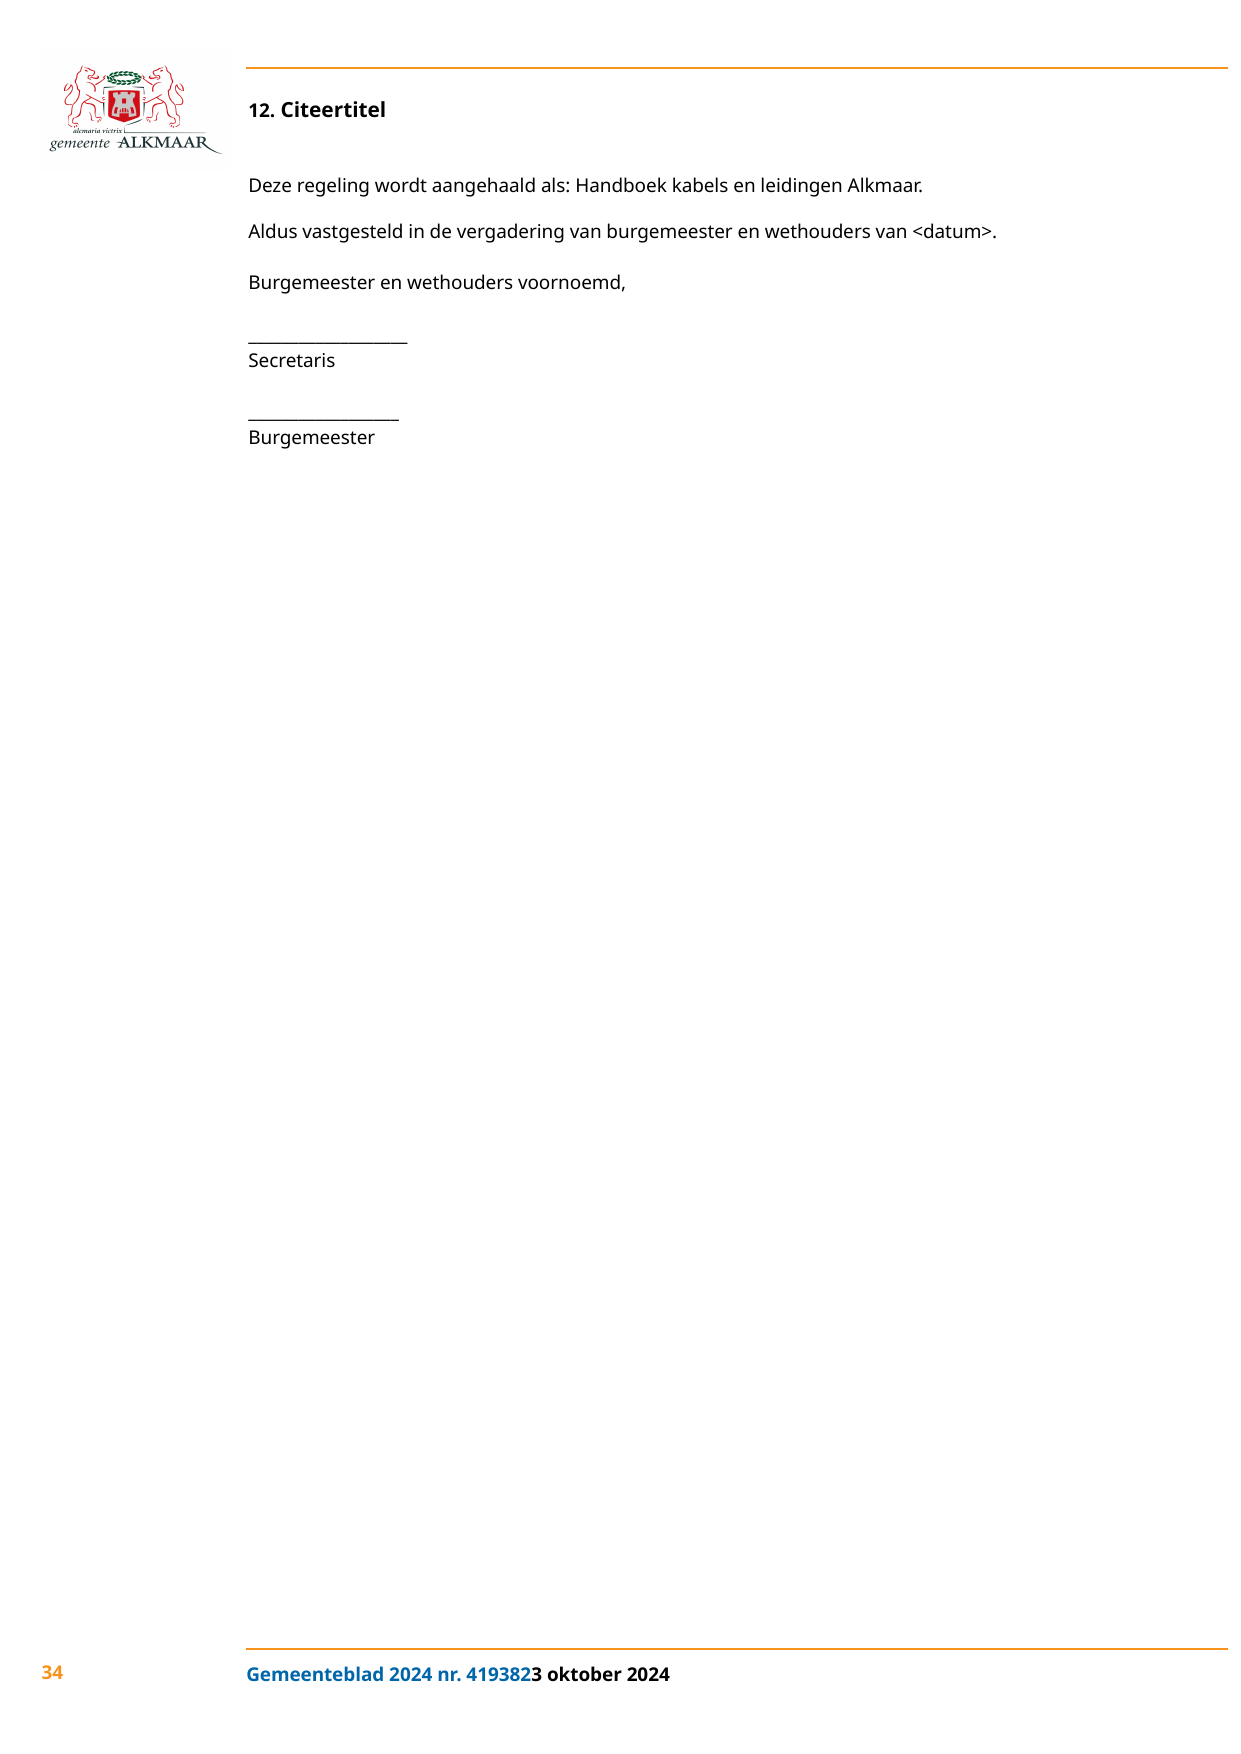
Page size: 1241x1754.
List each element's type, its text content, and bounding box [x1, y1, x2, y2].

text 12. Citeertitel [248, 95, 1152, 123]
text Burgemeester en wethouders voornoemd, [248, 269, 1152, 295]
text Aldus vastgesteld in de vergadering van burgemeester en wethouders van <datum>. [248, 218, 1152, 244]
text ___________________ [248, 321, 1152, 347]
text Burgemeester [248, 424, 1152, 450]
picture [41, 47, 231, 172]
text Deze regeling wordt aangehaald als: Handboek kabels en leidingen Alkmaar. [248, 172, 1152, 198]
text __________________ [248, 398, 1152, 424]
text Secretaris [248, 347, 1152, 372]
